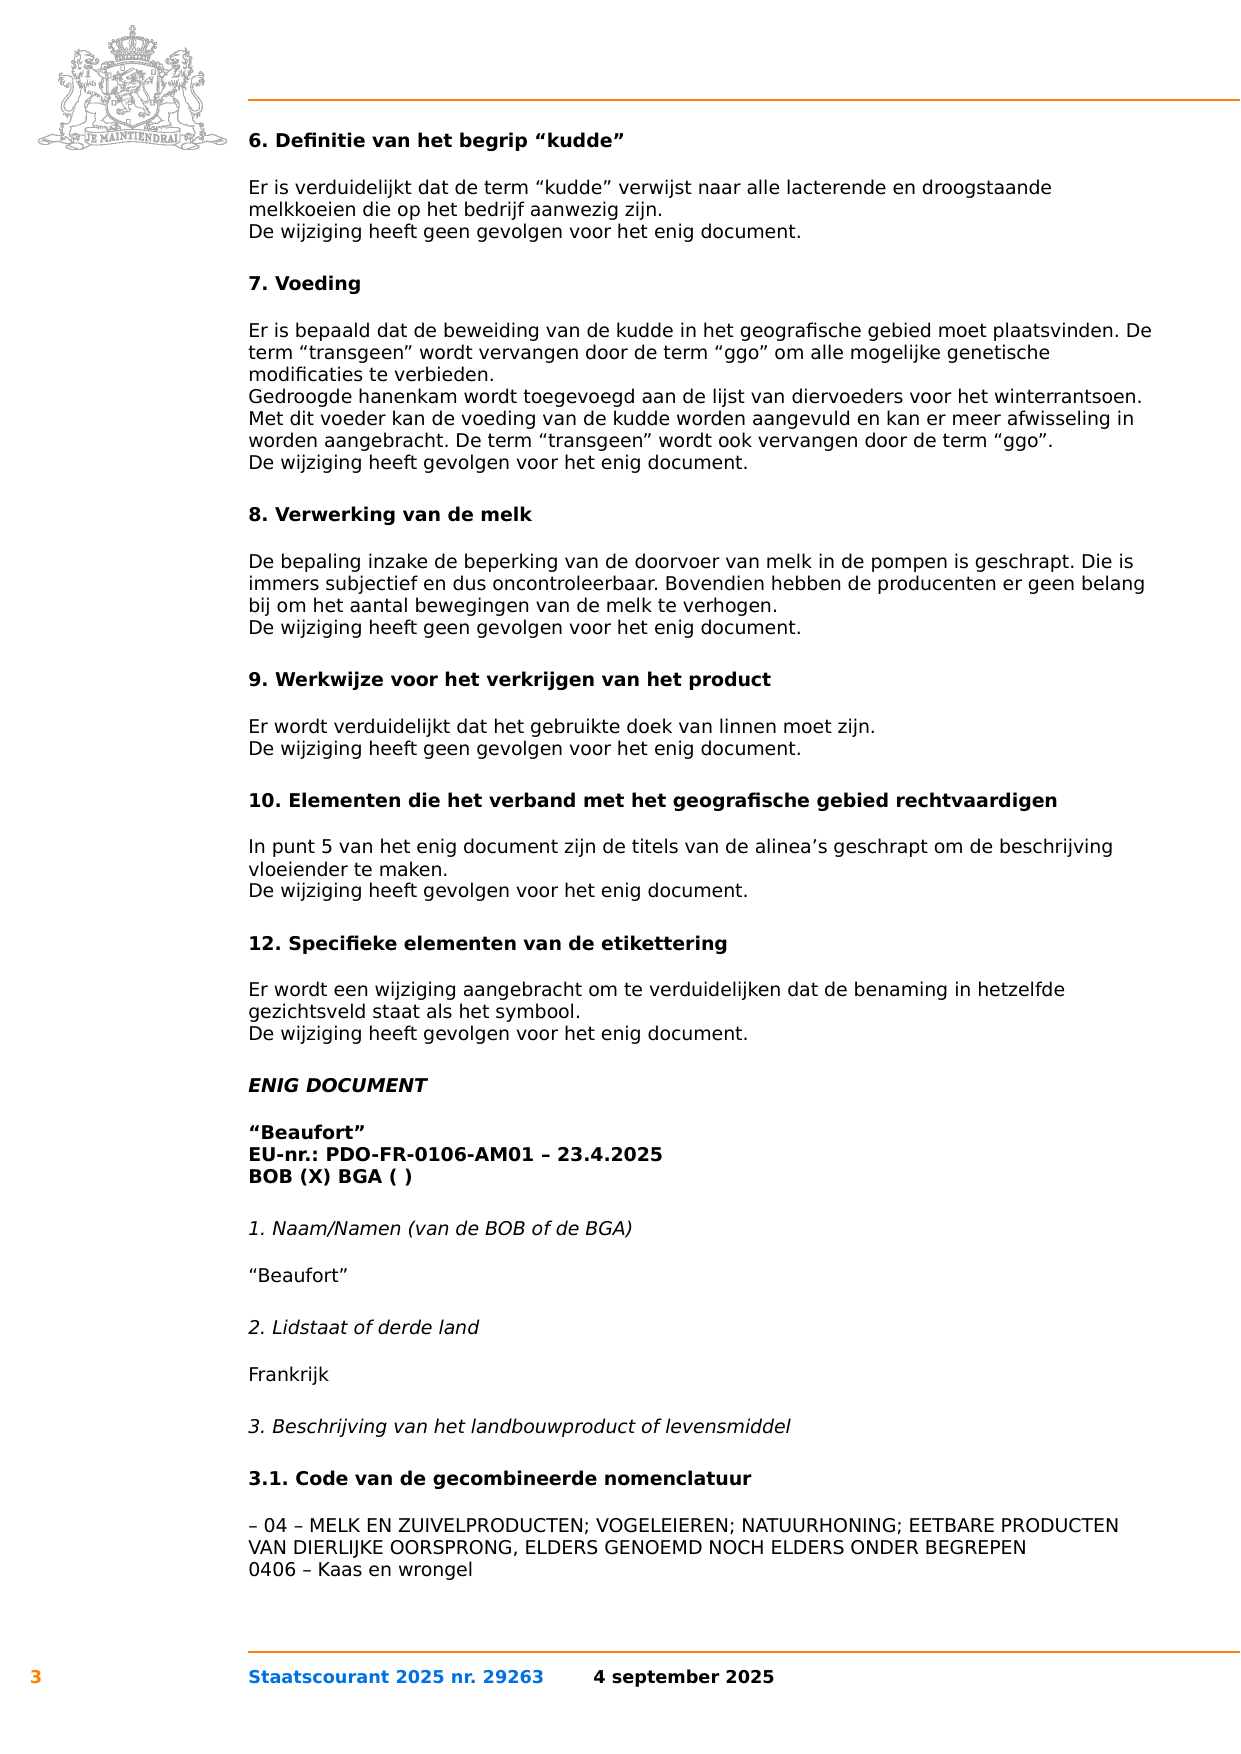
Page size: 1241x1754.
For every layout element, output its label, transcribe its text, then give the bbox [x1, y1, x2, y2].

subtitle 7. Voeding [248, 273, 1163, 295]
subtitle 9. Werkwijze voor het verkrijgen van het product [248, 668, 1163, 691]
subtitle ENIG DOCUMENT [248, 1075, 1163, 1097]
text De wijziging heeft geen gevolgen voor het enig document. [248, 737, 1163, 759]
text Er is bepaald dat de beweiding van de kudde in het geografische gebied moet plaatsvinden. De term “transgeen” wordt vervangen door de term “ggo” om alle mogelijke genetische modificaties te verbieden. [248, 320, 1163, 386]
subtitle 1. Naam/Namen (van de BOB of de BGA) [248, 1218, 1163, 1240]
text De wijziging heeft gevolgen voor het enig document. [248, 880, 1163, 902]
text “Beaufort” [248, 1265, 1163, 1287]
subtitle 2. Lidstaat of derde land [248, 1317, 1163, 1339]
subtitle 12. Specifieke elementen van de etikettering [248, 932, 1163, 954]
text De wijziging heeft geen gevolgen voor het enig document. [248, 617, 1163, 638]
text Er is verduidelijkt dat de term “kudde” verwijst naar alle lacterende en droogstaande melkkoeien die op het bedrijf aanwezig zijn. [248, 177, 1163, 221]
picture [38, 25, 227, 150]
text Er wordt een wijziging aangebracht om te verduidelijken dat de benaming in hetzelfde gezichtsveld staat als het symbool. [248, 979, 1163, 1023]
text – 04 – MELK EN ZUIVELPRODUCTEN; VOGELEIEREN; NATUURHONING; EETBARE PRODUCTEN VAN DIERLIJKE OORSPRONG, ELDERS GENOEMD NOCH ELDERS ONDER BEGREPEN [248, 1515, 1163, 1559]
text 0406 – Kaas en wrongel [248, 1559, 1163, 1581]
text De wijziging heeft gevolgen voor het enig document. [248, 452, 1163, 474]
text BOB (X) BGA ( ) [248, 1166, 1163, 1188]
subtitle 10. Elementen die het verband met het geografische gebied rechtvaardigen [248, 789, 1163, 811]
text De wijziging heeft geen gevolgen voor het enig document. [248, 221, 1163, 243]
subtitle 8. Verwerking van de melk [248, 504, 1163, 526]
text Frankrijk [248, 1364, 1163, 1386]
subtitle 3.1. Code van de gecombineerde nomenclatuur [248, 1468, 1163, 1490]
text In punt 5 van het enig document zijn de titels van de alinea’s geschrapt om de beschrijving vloeiender te maken. [248, 836, 1163, 880]
text Er wordt verduidelijkt dat het gebruikte doek van linnen moet zijn. [248, 716, 1163, 737]
text EU-nr.: PDO-FR-0106-AM01 – 23.4.2025 [248, 1144, 1163, 1166]
text De wijziging heeft gevolgen voor het enig document. [248, 1023, 1163, 1045]
text De bepaling inzake de beperking van de doorvoer van melk in de pompen is geschrapt. Die is immers subjectief en dus oncontroleerbaar. Bovendien hebben de producenten er geen belang bij om het aantal bewegingen van de melk te verhogen. [248, 551, 1163, 617]
subtitle 3. Beschrijving van het landbouwproduct of levensmiddel [248, 1416, 1163, 1438]
subtitle 6. Definitie van het begrip “kudde” [248, 130, 1163, 152]
text Gedroogde hanenkam wordt toegevoegd aan de lijst van diervoeders voor het winterrantsoen. Met dit voeder kan de voeding van de kudde worden aangevuld en kan er meer afwisseling in worden aangebracht. De term “transgeen” wordt ook vervangen door de term “ggo”. [248, 386, 1163, 452]
text “Beaufort” [248, 1122, 1163, 1144]
